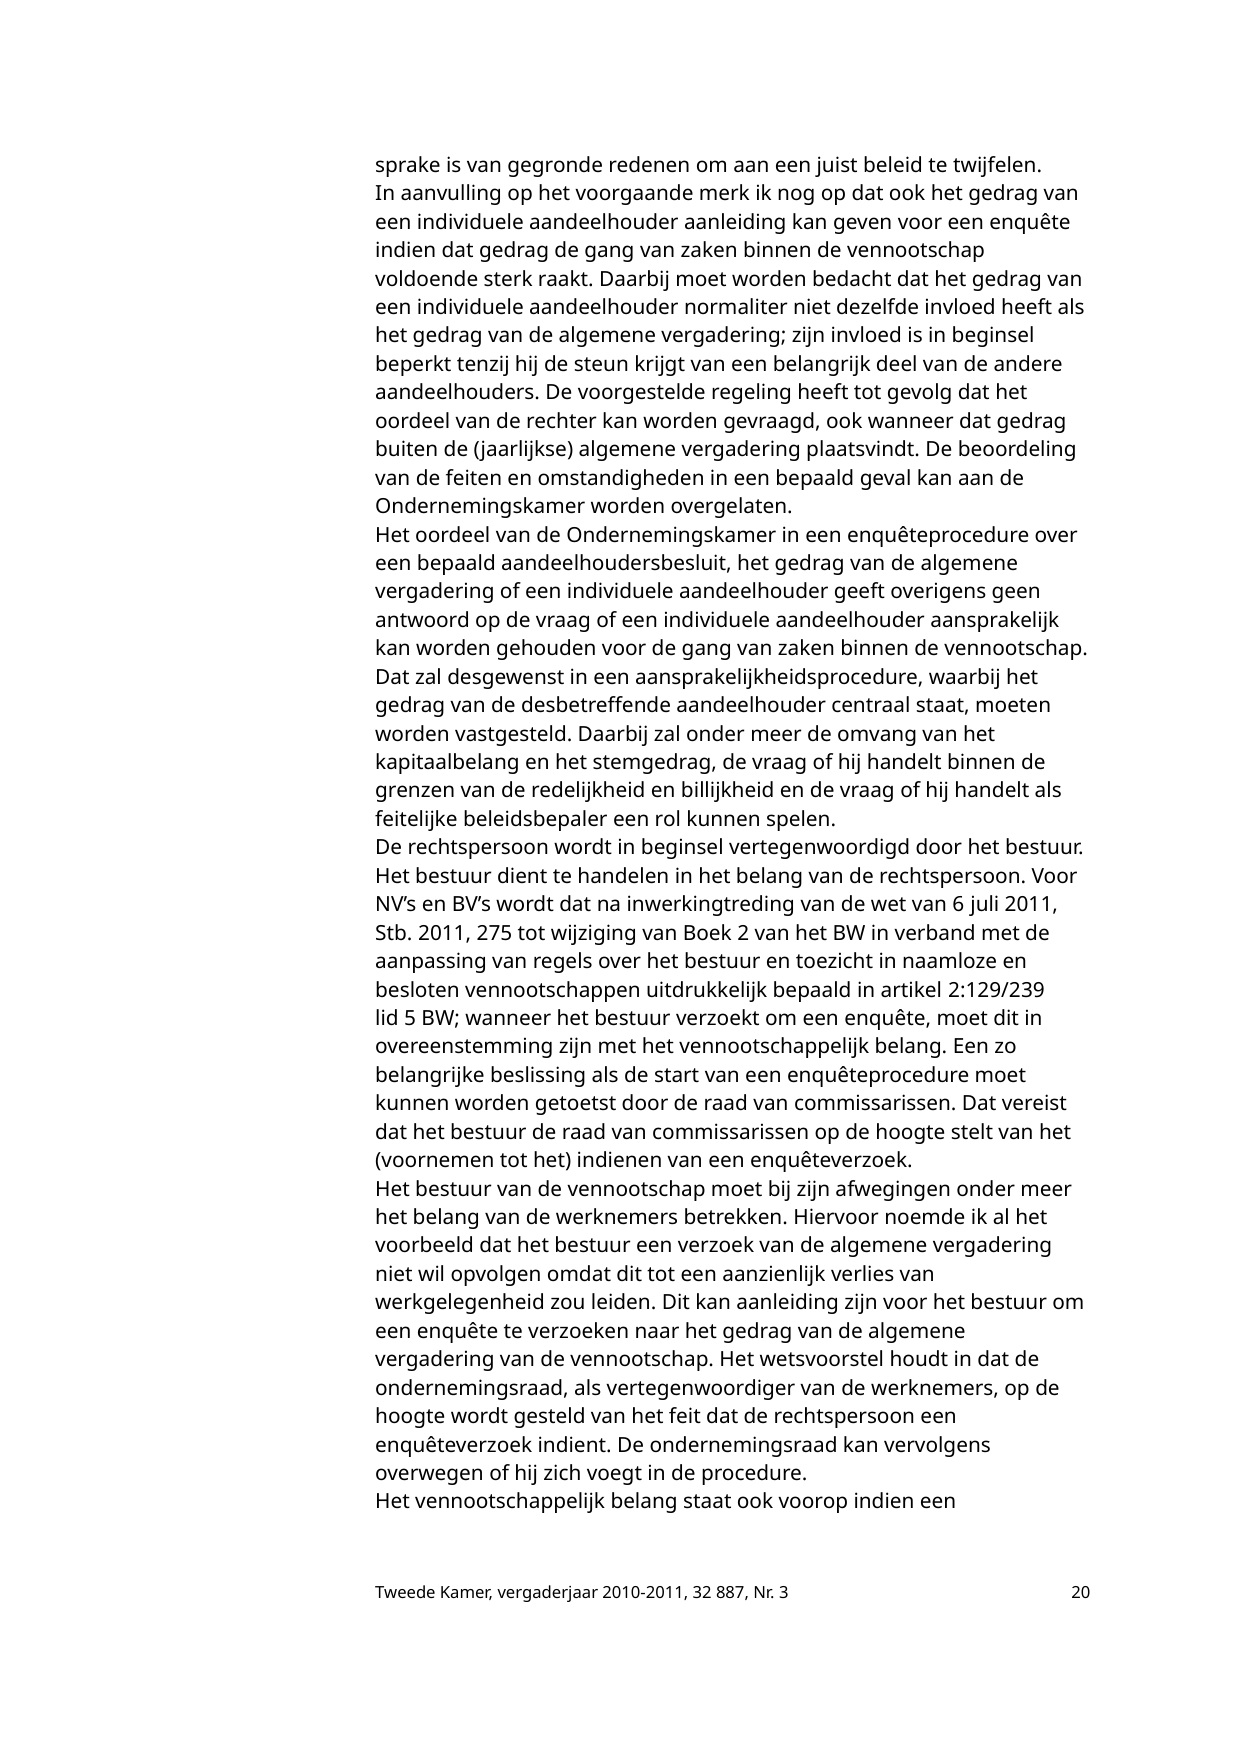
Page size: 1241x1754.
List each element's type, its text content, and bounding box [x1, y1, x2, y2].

text sprake is van gegronde redenen om aan een juist beleid te twijfelen. [375, 150, 1090, 178]
text In aanvulling op het voorgaande merk ik nog op dat ook het gedrag van een individuele aandeelhouder aanleiding kan geven voor een enquête indien dat gedrag de gang van zaken binnen de vennootschap voldoende sterk raakt. Daarbij moet worden bedacht dat het gedrag van een individuele aandeelhouder normaliter niet dezelfde invloed heeft als het gedrag van de algemene vergadering; zijn invloed is in beginsel beperkt tenzij hij de steun krijgt van een belangrijk deel van de andere aandeelhouders. De voorgestelde regeling heeft tot gevolg dat het oordeel van de rechter kan worden gevraagd, ook wanneer dat gedrag buiten de (jaarlijkse) algemene vergadering plaatsvindt. De beoordeling van de feiten en omstandigheden in een bepaald geval kan aan de Ondernemingskamer worden overgelaten. [375, 178, 1090, 520]
text De rechtspersoon wordt in beginsel vertegenwoordigd door het bestuur. Het bestuur dient te handelen in het belang van de rechtspersoon. Voor NV’s en BV’s wordt dat na inwerkingtreding van de wet van 6 juli 2011, Stb. 2011, 275 tot wijziging van Boek 2 van het BW in verband met de aanpassing van regels over het bestuur en toezicht in naamloze en besloten vennootschappen uitdrukkelijk bepaald in artikel 2:129/239 lid 5 BW; wanneer het bestuur verzoekt om een enquête, moet dit in overeenstemming zijn met het vennootschappelijk belang. Een zo belangrijke beslissing als de start van een enquêteprocedure moet kunnen worden getoetst door de raad van commissarissen. Dat vereist dat het bestuur de raad van commissarissen op de hoogte stelt van het (voornemen tot het) indienen van een enquêteverzoek. [375, 832, 1090, 1174]
text Het bestuur van de vennootschap moet bij zijn afwegingen onder meer het belang van de werknemers betrekken. Hiervoor noemde ik al het voorbeeld dat het bestuur een verzoek van de algemene vergadering niet wil opvolgen omdat dit tot een aanzienlijk verlies van werkgelegenheid zou leiden. Dit kan aanleiding zijn voor het bestuur om een enquête te verzoeken naar het gedrag van de algemene vergadering van de vennootschap. Het wetsvoorstel houdt in dat de ondernemingsraad, als vertegenwoordiger van de werknemers, op de hoogte wordt gesteld van het feit dat de rechtspersoon een enquêteverzoek indient. De ondernemingsraad kan vervolgens overwegen of hij zich voegt in de procedure. [375, 1174, 1090, 1487]
text Het vennootschappelijk belang staat ook voorop indien een [375, 1487, 1090, 1515]
text Het oordeel van de Ondernemingskamer in een enquêteprocedure over een bepaald aandeelhoudersbesluit, het gedrag van de algemene vergadering of een individuele aandeelhouder geeft overigens geen antwoord op de vraag of een individuele aandeelhouder aansprakelijk kan worden gehouden voor de gang van zaken binnen de vennootschap. Dat zal desgewenst in een aansprakelijkheidsprocedure, waarbij het gedrag van de desbetreffende aandeelhouder centraal staat, moeten worden vastgesteld. Daarbij zal onder meer de omvang van het kapitaalbelang en het stemgedrag, de vraag of hij handelt binnen de grenzen van de redelijkheid en billijkheid en de vraag of hij handelt als feitelijke beleidsbepaler een rol kunnen spelen. [375, 520, 1090, 832]
